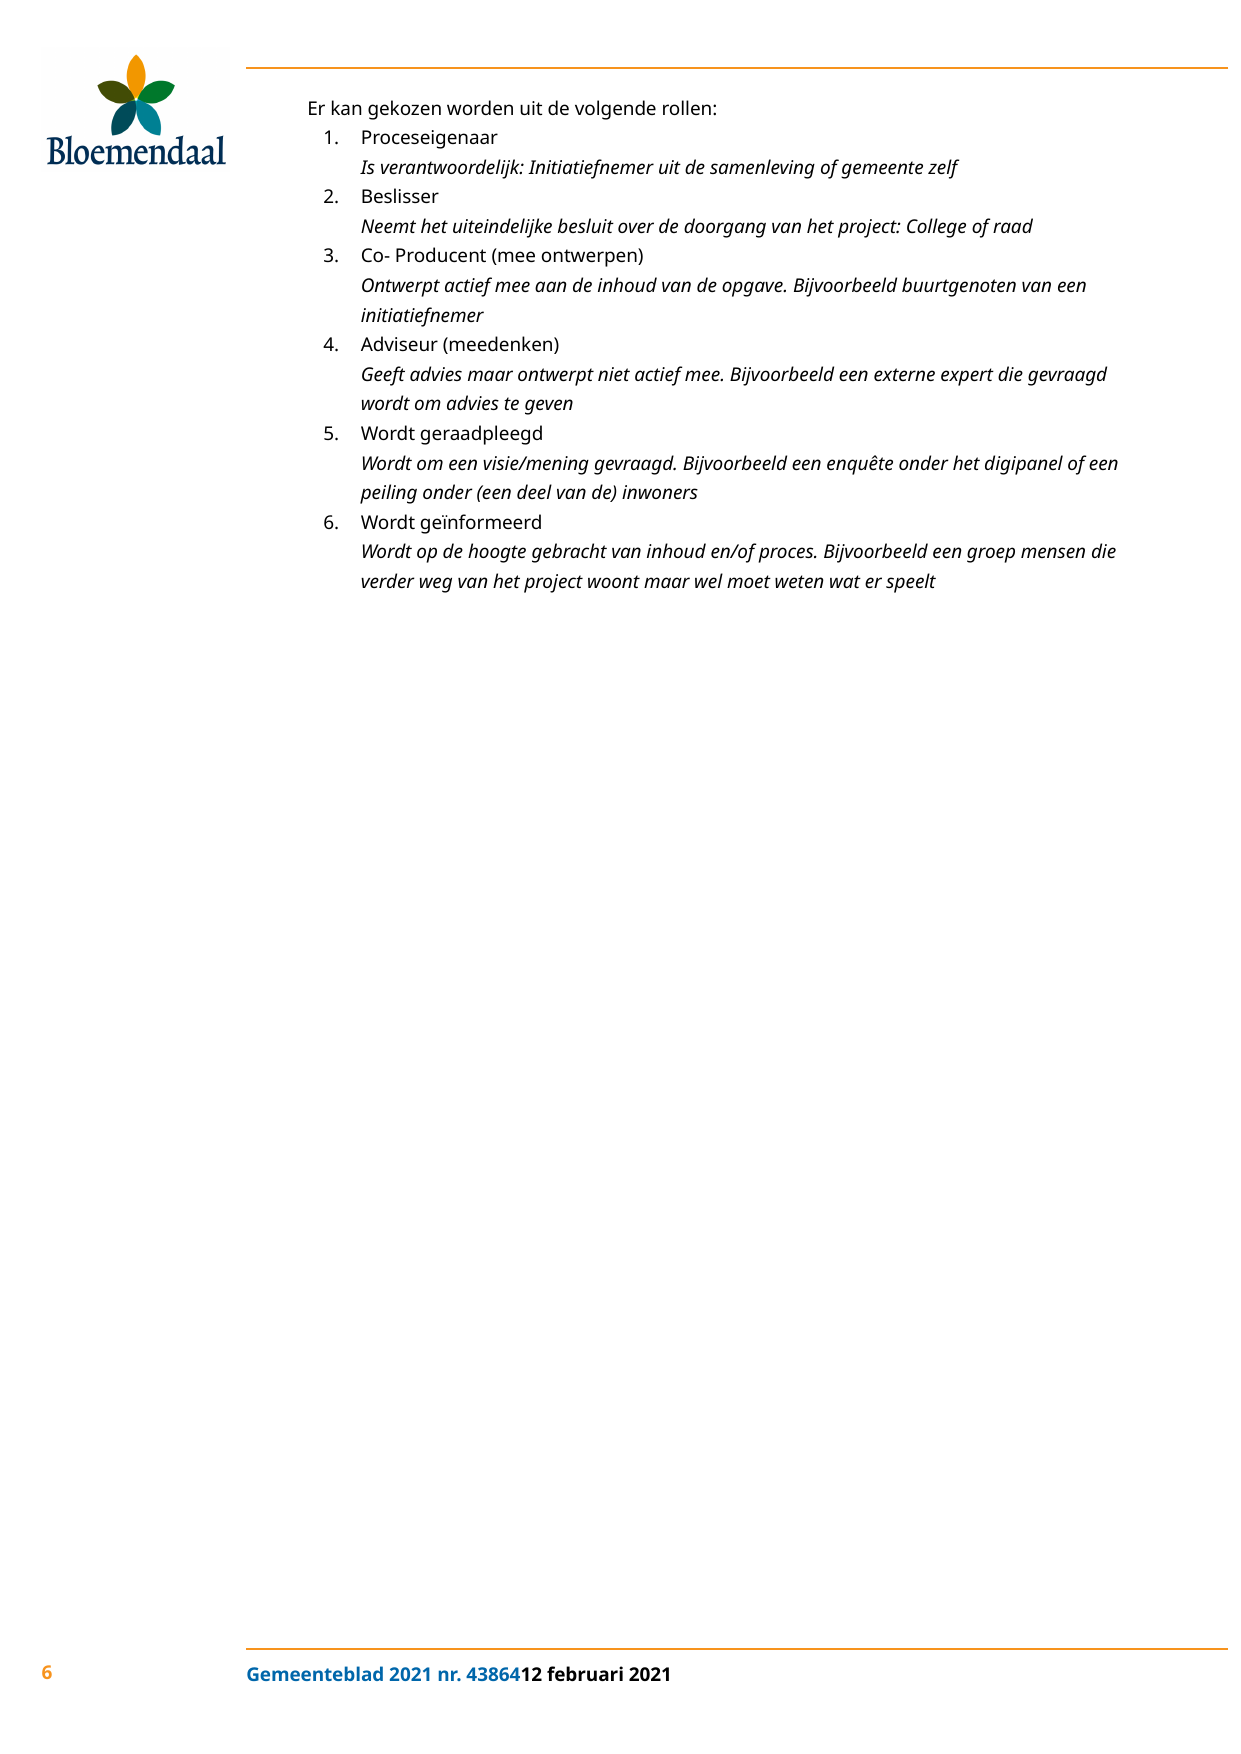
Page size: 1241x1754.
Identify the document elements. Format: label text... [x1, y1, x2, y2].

list Ontwerpt actief mee aan de inhoud van de opgave. Bijvoorbeeld buurtgenoten van een initiatiefnemer [323, 272, 1152, 328]
list Wordt geraadpleegd [323, 420, 1152, 446]
list Wordt om een visie/mening gevraagd. Bijvoorbeeld een enquête onder het digipanel of een peiling onder (een deel van de) inwoners [323, 450, 1152, 505]
list Wordt geïnformeerd [323, 509, 1152, 535]
list Is verantwoordelijk: Initiatiefnemer uit de samenleving of gemeente zelf [323, 154, 1152, 180]
list Beslisser [323, 183, 1152, 209]
list Er kan gekozen worden uit de volgende rollen: [248, 95, 1152, 121]
list Proceseigenaar [323, 124, 1152, 150]
list Co- Producent (mee ontwerpen) [323, 243, 1152, 268]
list Wordt op de hoogte gebracht van inhoud en/of proces. Bijvoorbeeld een groep mensen die verder weg van het project woont maar wel moet weten wat er speelt [323, 538, 1152, 594]
list Adviseur (meedenken) [323, 331, 1152, 357]
list Geeft advies maar ontwerpt niet actief mee. Bijvoorbeeld een externe expert die gevraagd wordt om advies te geven [323, 361, 1152, 416]
picture [41, 47, 231, 172]
list Neemt het uiteindelijke besluit over de doorgang van het project: College of raad [323, 213, 1152, 239]
